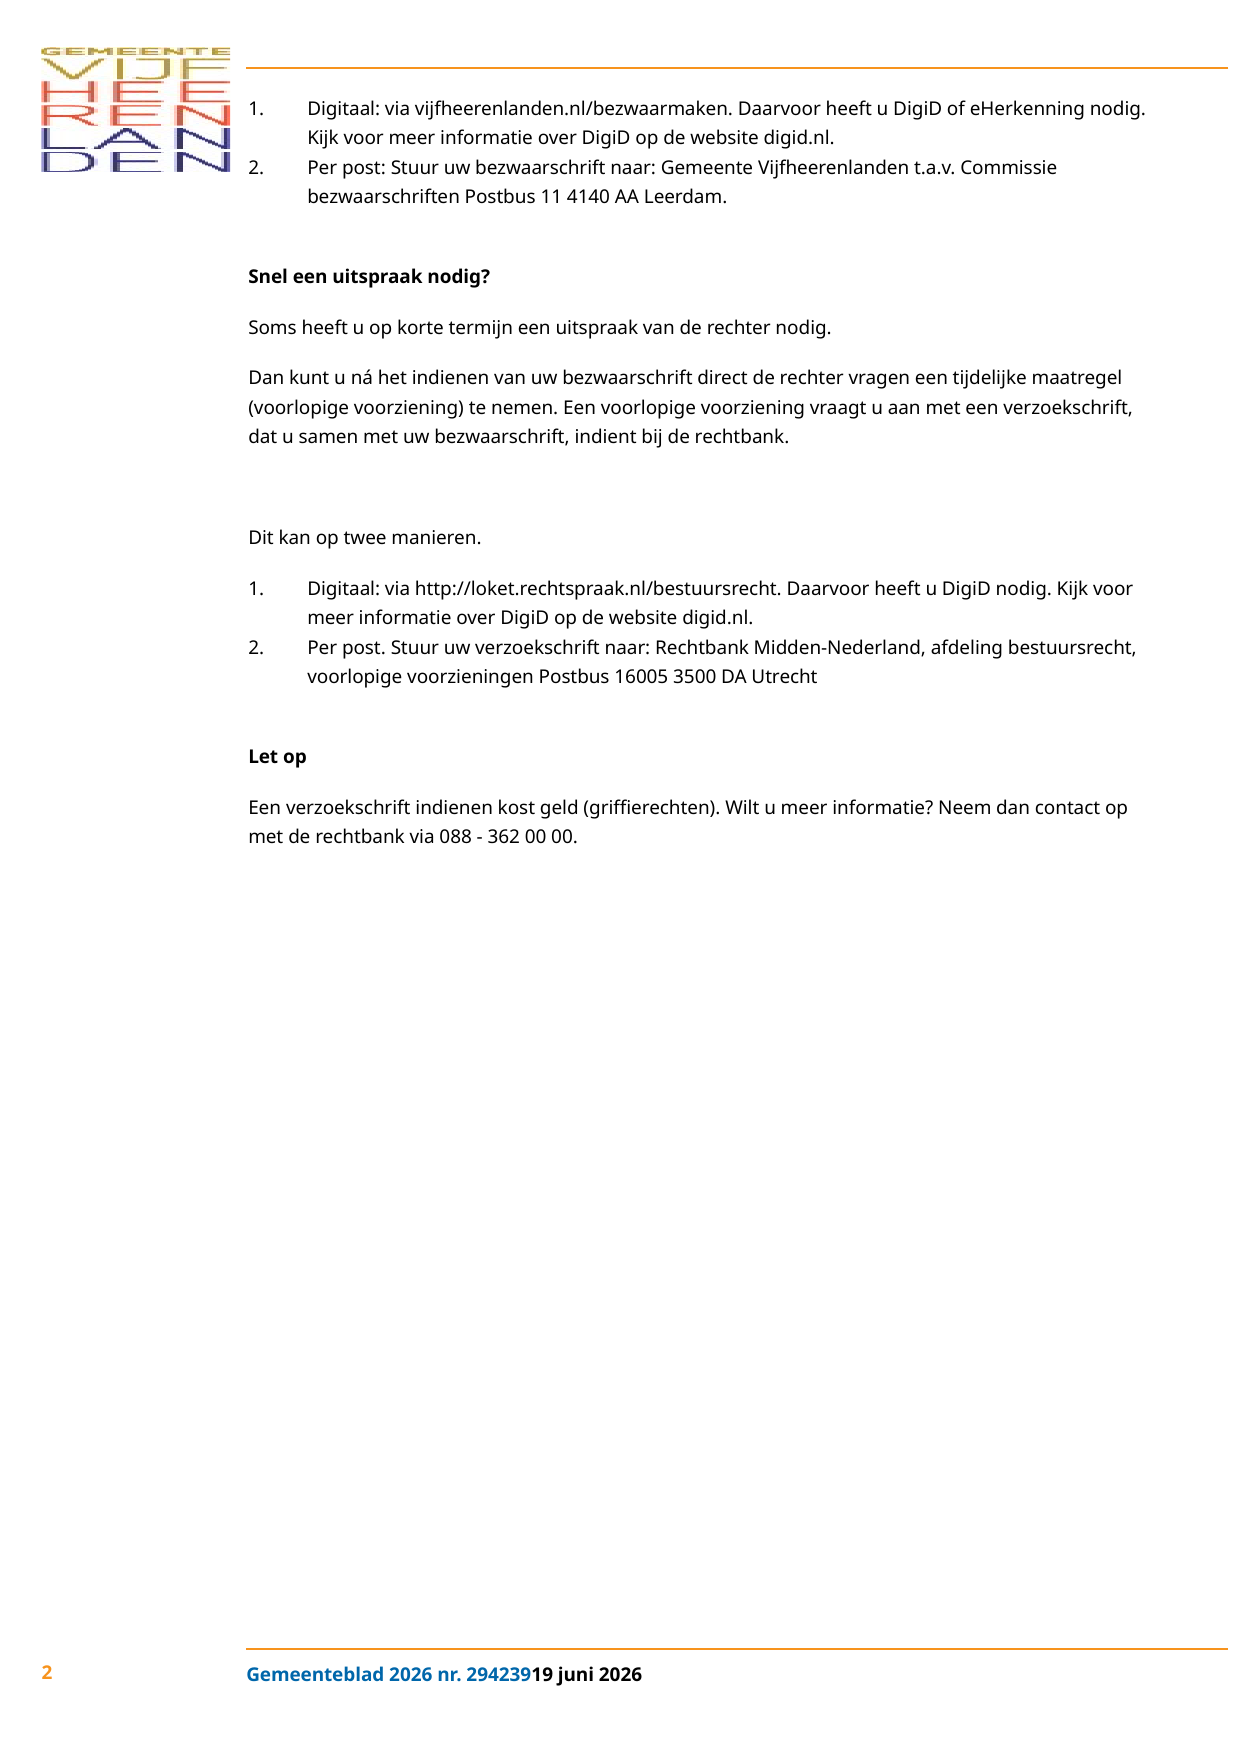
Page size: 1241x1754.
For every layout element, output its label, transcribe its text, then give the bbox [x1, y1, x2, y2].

text Dan kunt u ná het indienen van uw bezwaarschrift direct de rechter vragen een tijdelijke maatregel (voorlopige voorziening) te nemen. Een voorlopige voorziening vraagt u aan met een verzoekschrift, dat u samen met uw bezwaarschrift, indient bij de rechtbank. [248, 364, 1152, 449]
list Digitaal: via http://loket.rechtspraak.nl/bestuursrecht. Daarvoor heeft u DigiD nodig. Kijk voor meer informatie over DigiD op de website digid.nl. [248, 575, 1152, 630]
text Soms heeft u op korte termijn een uitspraak van de rechter nodig. [248, 314, 1152, 340]
list Per post. Stuur uw verzoekschrift naar: Rechtbank Midden-Nederland, afdeling bestuursrecht, voorlopige voorzieningen Postbus 16005 3500 DA Utrecht [248, 634, 1152, 689]
text Een verzoekschrift indienen kost geld (griffierechten). Wilt u meer informatie? Neem dan contact op met de rechtbank via 088 - 362 00 00. [248, 794, 1152, 849]
text Dit kan op twee manieren. [248, 524, 1152, 550]
list Per post: Stuur uw bezwaarschrift naar: Gemeente Vijfheerenlanden t.a.v. Commissie bezwaarschriften Postbus 11 4140 AA Leerdam. [248, 154, 1152, 209]
text Snel een uitspraak nodig? [248, 263, 1152, 289]
text Let op [248, 743, 1152, 769]
picture [41, 47, 231, 172]
list Digitaal: via vijfheerenlanden.nl/bezwaarmaken. Daarvoor heeft u DigiD of eHerkenning nodig. Kijk voor meer informatie over DigiD op de website digid.nl. [248, 95, 1152, 150]
